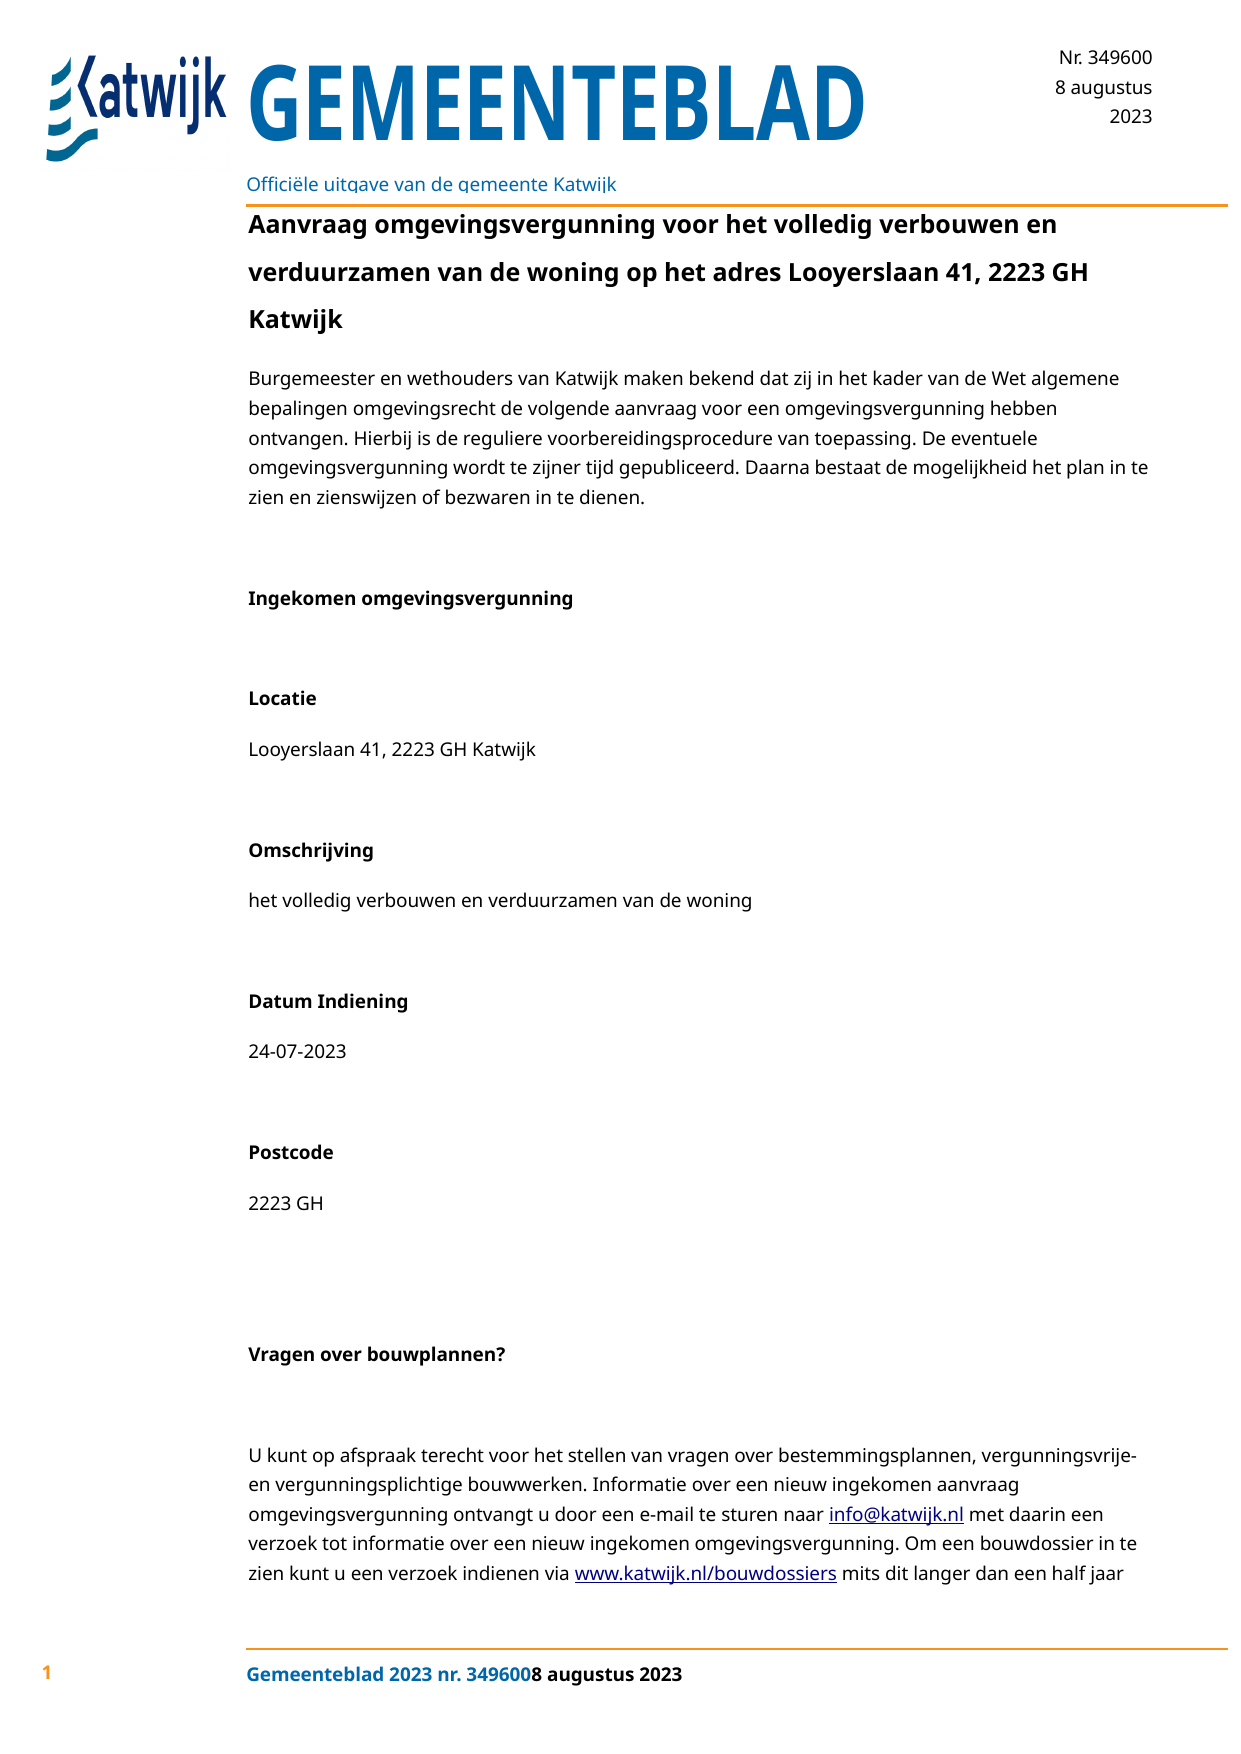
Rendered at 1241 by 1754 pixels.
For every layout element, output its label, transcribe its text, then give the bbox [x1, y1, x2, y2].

text Ingekomen omgevingsvergunning [248, 585, 1152, 610]
text Vragen over bouwplannen? [248, 1341, 1152, 1367]
text Omschrijving [248, 837, 1152, 862]
text Locatie [248, 686, 1152, 711]
text Looyerslaan 41, 2223 GH Katwijk [248, 736, 1152, 762]
text het volledig verbouwen en verduurzamen van de woning [248, 887, 1152, 913]
text U kunt op afspraak terecht voor het stellen van vragen over bestemmingsplannen, vergunningsvrije- en vergunningsplichtige bouwwerken. Informatie over een nieuw ingekomen aanvraag omgevingsvergunning ontvangt u door een e-mail te sturen naar info@katwijk.nl met daarin een verzoek tot informatie over een nieuw ingekomen omgevingsvergunning. Om een bouwdossier in te zien kunt u een verzoek indienen via www.katwijk.nl/bouwdossiers mits dit langer dan een half jaar [248, 1442, 1152, 1586]
text Datum Indiening [248, 988, 1152, 1014]
text Burgemeester en wethouders van Katwijk maken bekend dat zij in het kader van de Wet algemene bepalingen omgevingsrecht de volgende aanvraag voor een omgevingsvergunning hebben ontvangen. Hierbij is de reguliere voorbereidingsprocedure van toepassing. De eventuele omgevingsvergunning wordt te zijner tijd gepubliceerd. Daarna bestaat de mogelijkheid het plan in te zien en zienswijzen of bezwaren in te dienen. [248, 366, 1152, 509]
text Postcode [248, 1139, 1152, 1165]
picture [41, 47, 231, 172]
text 2223 GH [248, 1190, 1152, 1215]
text 24-07-2023 [248, 1038, 1152, 1064]
text Aanvraag omgevingsvergunning voor het volledig verbouwen en verduurzamen van de woning op het adres Looyerslaan 41, 2223 GH Katwijk [248, 207, 1152, 336]
